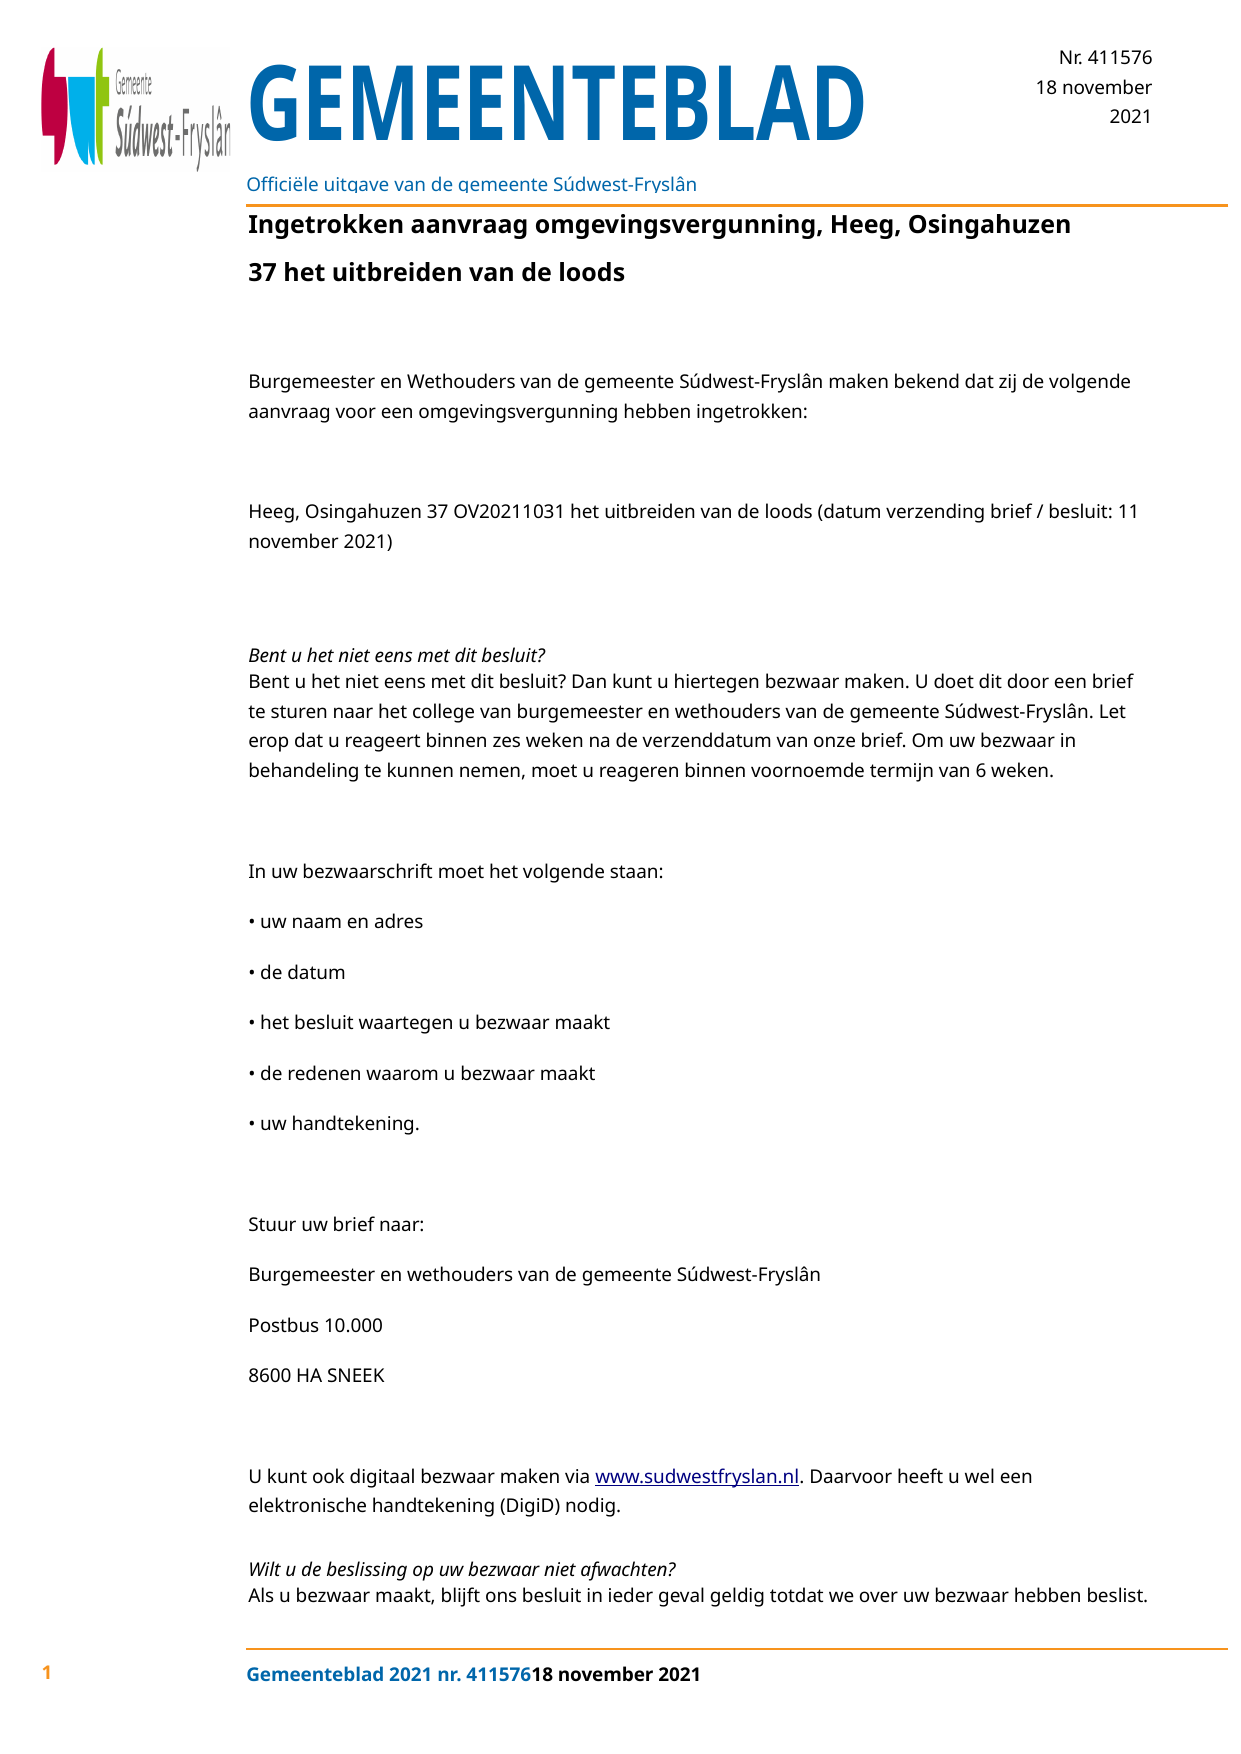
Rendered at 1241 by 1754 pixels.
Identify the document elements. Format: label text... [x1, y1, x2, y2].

text Als u bezwaar maakt, blijft ons besluit in ieder geval geldig totdat we over uw bezwaar hebben beslist. [248, 1582, 1152, 1608]
text In uw bezwaarschrift moet het volgende staan: [248, 858, 1152, 884]
text Ingetrokken aanvraag omgevingsvergunning, Heeg, Osingahuzen 37 het uitbreiden van de loods [248, 207, 1152, 288]
text Bent u het niet eens met dit besluit? [248, 643, 1152, 668]
text Wilt u de beslissing op uw bezwaar niet afwachten? [248, 1557, 1152, 1582]
text Heeg, Osingahuzen 37 OV20211031 het uitbreiden van de loods (datum verzending brief / besluit: 11 november 2021) [248, 499, 1152, 554]
text Burgemeester en Wethouders van de gemeente Súdwest-Fryslân maken bekend dat zij de volgende aanvraag voor een omgevingsvergunning hebben ingetrokken: [248, 368, 1152, 424]
picture [41, 47, 231, 172]
text • het besluit waartegen u bezwaar maakt [248, 1009, 1152, 1035]
text • de datum [248, 959, 1152, 984]
text Postbus 10.000 [248, 1312, 1152, 1337]
text Bent u het niet eens met dit besluit? Dan kunt u hiertegen bezwaar maken. U doet dit door een brief te sturen naar het college van burgemeester en wethouders van de gemeente Súdwest-Fryslân. Let erop dat u reageert binnen zes weken na de verzenddatum van onze brief. Om uw bezwaar in behandeling te kunnen nemen, moet u reageren binnen voornoemde termijn van 6 weken. [248, 668, 1152, 783]
text Burgemeester en wethouders van de gemeente Súdwest-Fryslân [248, 1261, 1152, 1287]
text • uw handtekening. [248, 1110, 1152, 1136]
text • de redenen waarom u bezwaar maakt [248, 1060, 1152, 1085]
text U kunt ook digitaal bezwaar maken via www.sudwestfryslan.nl. Daarvoor heeft u wel een elektronische handtekening (DigiD) nodig. [248, 1463, 1152, 1518]
text Stuur uw brief naar: [248, 1211, 1152, 1237]
text 8600 HA SNEEK [248, 1362, 1152, 1388]
text • uw naam en adres [248, 908, 1152, 934]
